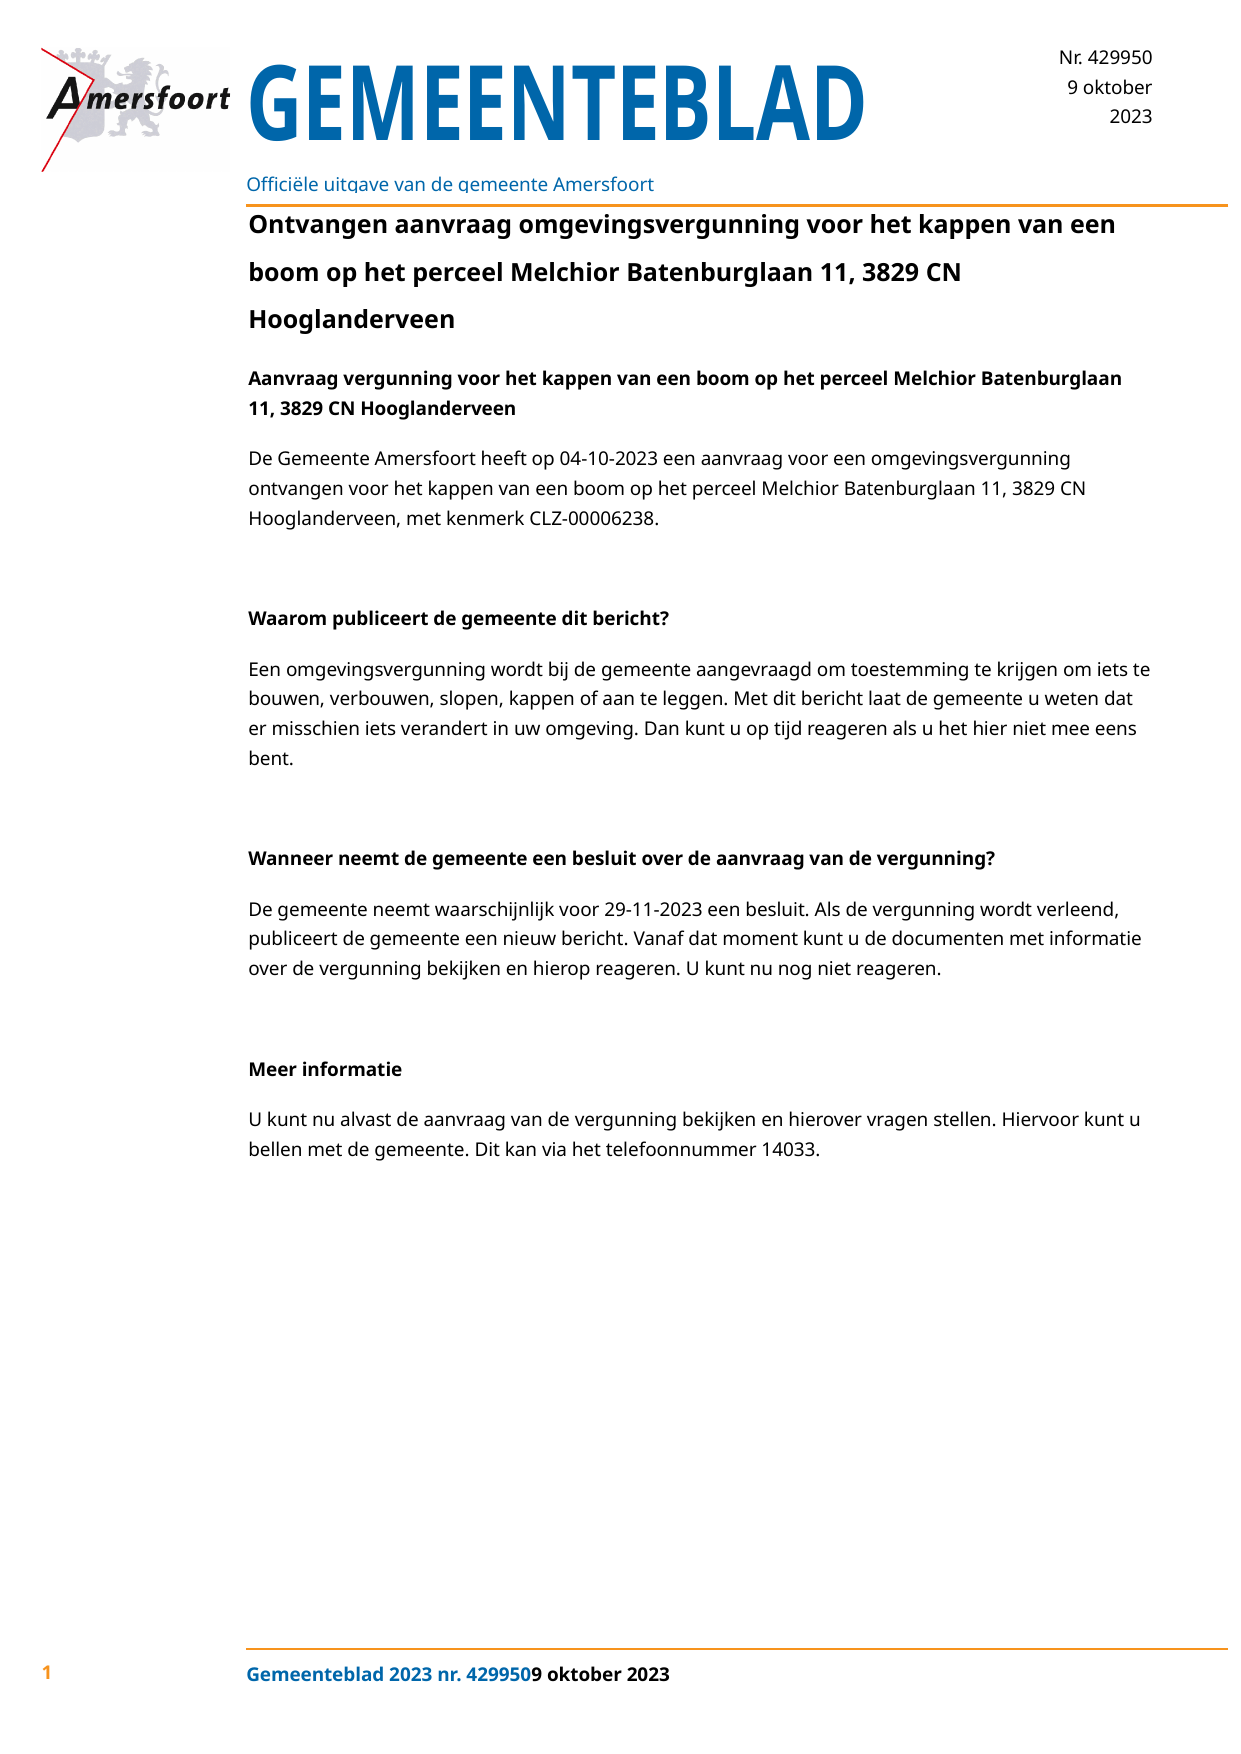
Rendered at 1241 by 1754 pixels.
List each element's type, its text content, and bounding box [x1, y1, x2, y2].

picture [41, 47, 231, 172]
text Meer informatie [248, 1056, 1152, 1082]
text De gemeente neemt waarschijnlijk voor 29-11-2023 een besluit. Als de vergunning wordt verleend, publiceert de gemeente een nieuw bericht. Vanaf dat moment kunt u de documenten met informatie over de vergunning bekijken en hierop reageren. U kunt nu nog niet reageren. [248, 896, 1152, 981]
text De Gemeente Amersfoort heeft op 04-10-2023 een aanvraag voor een omgevingsvergunning ontvangen voor het kappen van een boom op het perceel Melchior Batenburglaan 11, 3829 CN Hooglanderveen, met kenmerk CLZ-00006238. [248, 446, 1152, 530]
text Een omgevingsvergunning wordt bij de gemeente aangevraagd om toestemming te krijgen om iets te bouwen, verbouwen, slopen, kappen of aan te leggen. Met dit bericht laat de gemeente u weten dat er misschien iets verandert in uw omgeving. Dan kunt u op tijd reageren als u het hier niet mee eens bent. [248, 656, 1152, 770]
text Ontvangen aanvraag omgevingsvergunning voor het kappen van een boom op het perceel Melchior Batenburglaan 11, 3829 CN Hooglanderveen [248, 207, 1152, 336]
text Wanneer neemt de gemeente een besluit over de aanvraag van de vergunning? [248, 846, 1152, 871]
text U kunt nu alvast de aanvraag van de vergunning bekijken en hierover vragen stellen. Hiervoor kunt u bellen met de gemeente. Dit kan via het telefoonnummer 14033. [248, 1106, 1152, 1162]
text Aanvraag vergunning voor het kappen van een boom op het perceel Melchior Batenburglaan 11, 3829 CN Hooglanderveen [248, 366, 1152, 421]
text Waarom publiceert de gemeente dit bericht? [248, 606, 1152, 631]
